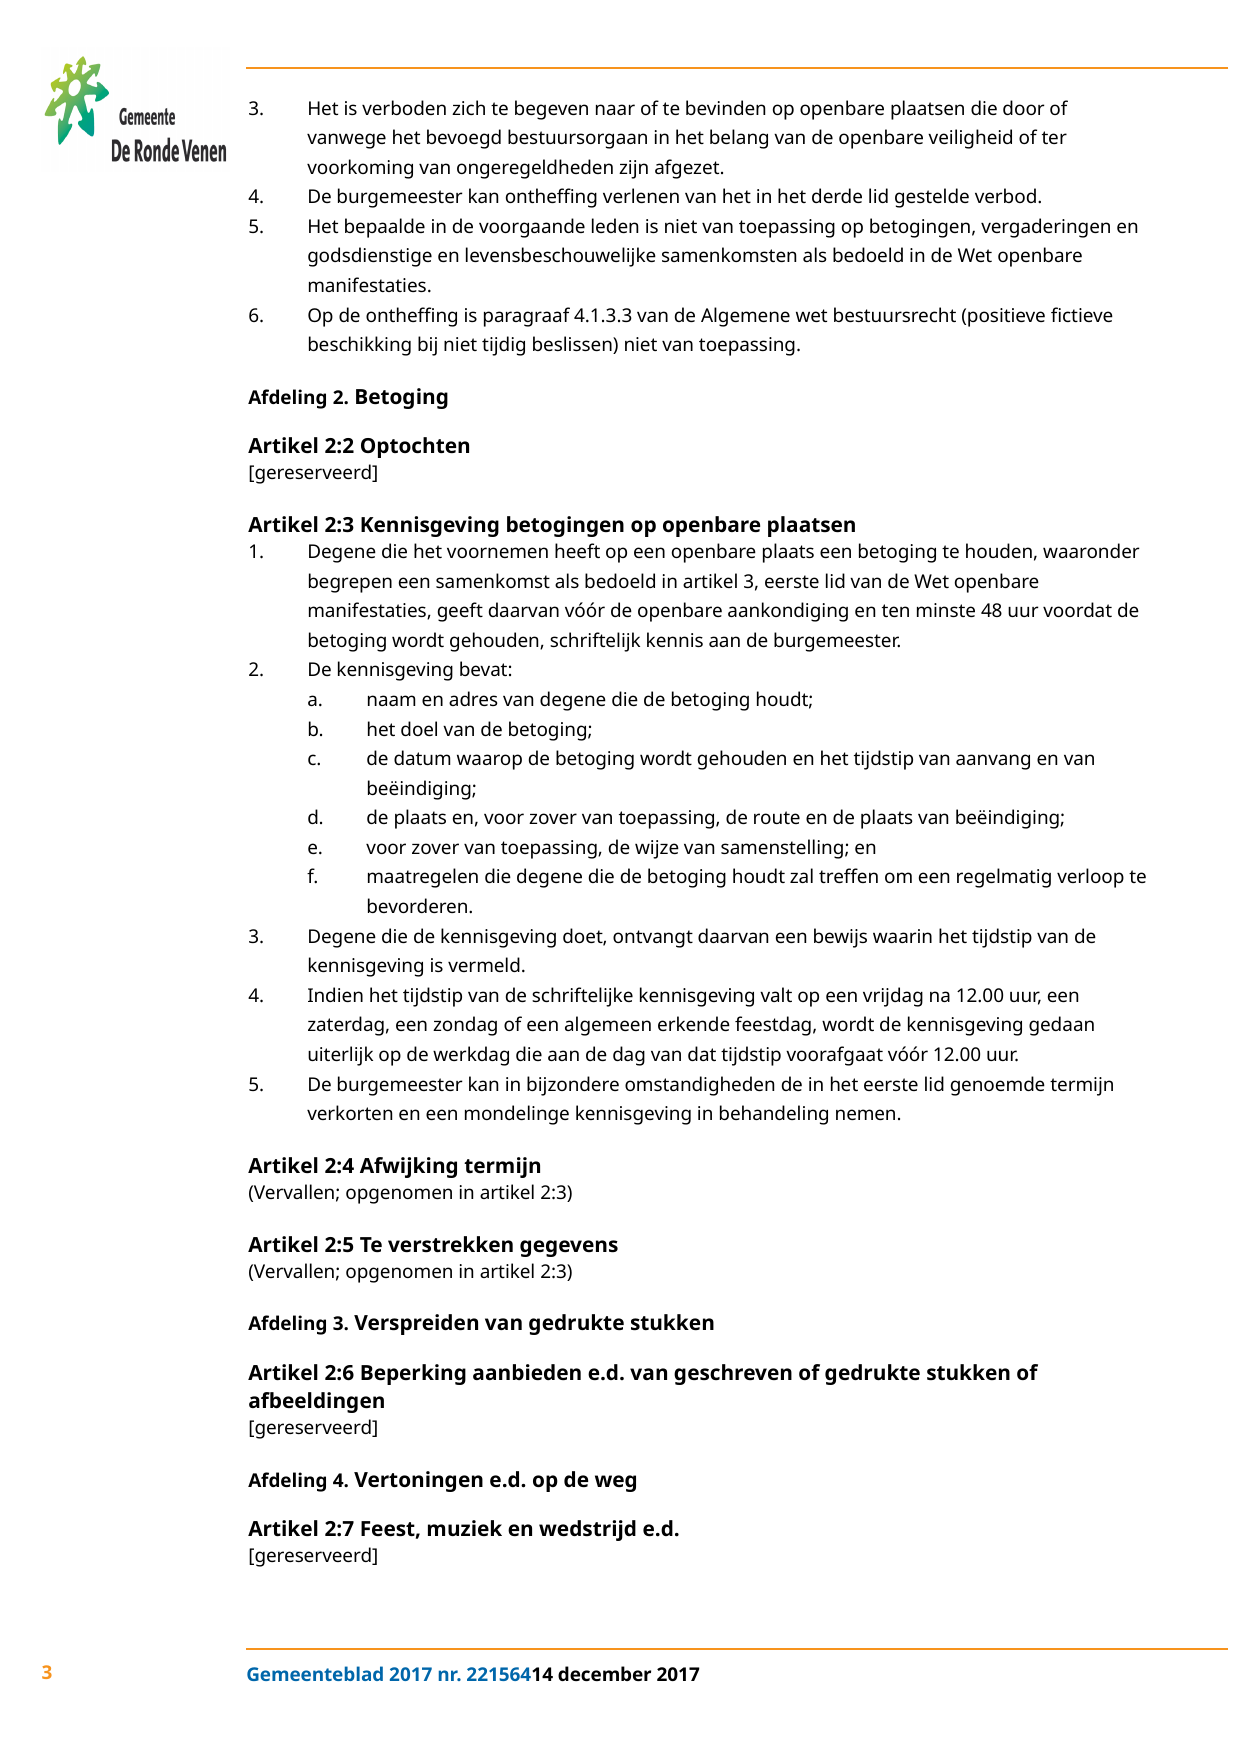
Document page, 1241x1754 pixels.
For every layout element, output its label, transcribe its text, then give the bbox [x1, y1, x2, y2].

list Indien het tijdstip van de schriftelijke kennisgeving valt op een vrijdag na 12.00 uur, een zaterdag, een zondag of een algemeen erkende feestdag, wordt de kennisgeving gedaan uiterlijk op de werkdag die aan de dag van dat tijdstip voorafgaat vóór 12.00 uur. [248, 982, 1152, 1067]
text Artikel 2:6 Beperking aanbieden e.d. van geschreven of gedrukte stukken of afbeeldingen [248, 1358, 1152, 1414]
text [gereserveerd] [248, 1543, 1152, 1568]
list De burgemeester kan ontheffing verlenen van het in het derde lid gestelde verbod. [248, 183, 1152, 209]
list maatregelen die degene die de betoging houdt zal treffen om een regelmatig verloop te bevorderen. [307, 864, 1152, 919]
text Artikel 2:3 Kennisgeving betogingen op openbare plaatsen [248, 510, 1152, 538]
text (Vervallen; opgenomen in artikel 2:3) [248, 1179, 1152, 1205]
text Artikel 2:4 Afwijking termijn [248, 1151, 1152, 1179]
list Degene die het voornemen heeft op een openbare plaats een betoging te houden, waaronder begrepen een samenkomst als bedoeld in artikel 3, eerste lid van de Wet openbare manifestaties, geeft daarvan vóór de openbare aankondiging en ten minste 48 uur voordat de betoging wordt gehouden, schriftelijk kennis aan de burgemeester. [248, 538, 1152, 653]
list voor zover van toepassing, de wijze van samenstelling; en [307, 834, 1152, 860]
picture [41, 47, 231, 172]
list Het bepaalde in de voorgaande leden is niet van toepassing op betogingen, vergaderingen en godsdienstige en levensbeschouwelijke samenkomsten als bedoeld in de Wet openbare manifestaties. [248, 213, 1152, 298]
text Artikel 2:2 Optochten [248, 431, 1152, 459]
text Afdeling 3. Verspreiden van gedrukte stukken [248, 1308, 1152, 1337]
list De burgemeester kan in bijzondere omstandigheden de in het eerste lid genoemde termijn verkorten en een mondelinge kennisgeving in behandeling nemen. [248, 1071, 1152, 1126]
text Artikel 2:5 Te verstrekken gegevens [248, 1230, 1152, 1258]
list naam en adres van degene die de betoging houdt; [307, 686, 1152, 712]
list Op de ontheffing is paragraaf 4.1.3.3 van de Algemene wet bestuursrecht (positieve fictieve beschikking bij niet tijdig beslissen) niet van toepassing. [248, 302, 1152, 357]
list Het is verboden zich te begeven naar of te bevinden op openbare plaatsen die door of vanwege het bevoegd bestuursorgaan in het belang van de openbare veiligheid of ter voorkoming van ongeregeldheden zijn afgezet. [248, 95, 1152, 180]
list de datum waarop de betoging wordt gehouden en het tijdstip van aanvang en van beëindiging; [307, 745, 1152, 801]
list Degene die de kennisgeving doet, ontvangt daarvan een bewijs waarin het tijdstip van de kennisgeving is vermeld. [248, 923, 1152, 978]
list het doel van de betoging; [307, 716, 1152, 742]
text (Vervallen; opgenomen in artikel 2:3) [248, 1258, 1152, 1284]
text Afdeling 4. Vertoningen e.d. op de weg [248, 1465, 1152, 1493]
list de plaats en, voor zover van toepassing, de route en de plaats van beëindiging; [307, 804, 1152, 830]
text Afdeling 2. Betoging [248, 382, 1152, 410]
text [gereserveerd] [248, 459, 1152, 485]
text Artikel 2:7 Feest, muziek en wedstrijd e.d. [248, 1514, 1152, 1543]
list De kennisgeving bevat: [248, 657, 1152, 682]
text [gereserveerd] [248, 1414, 1152, 1440]
